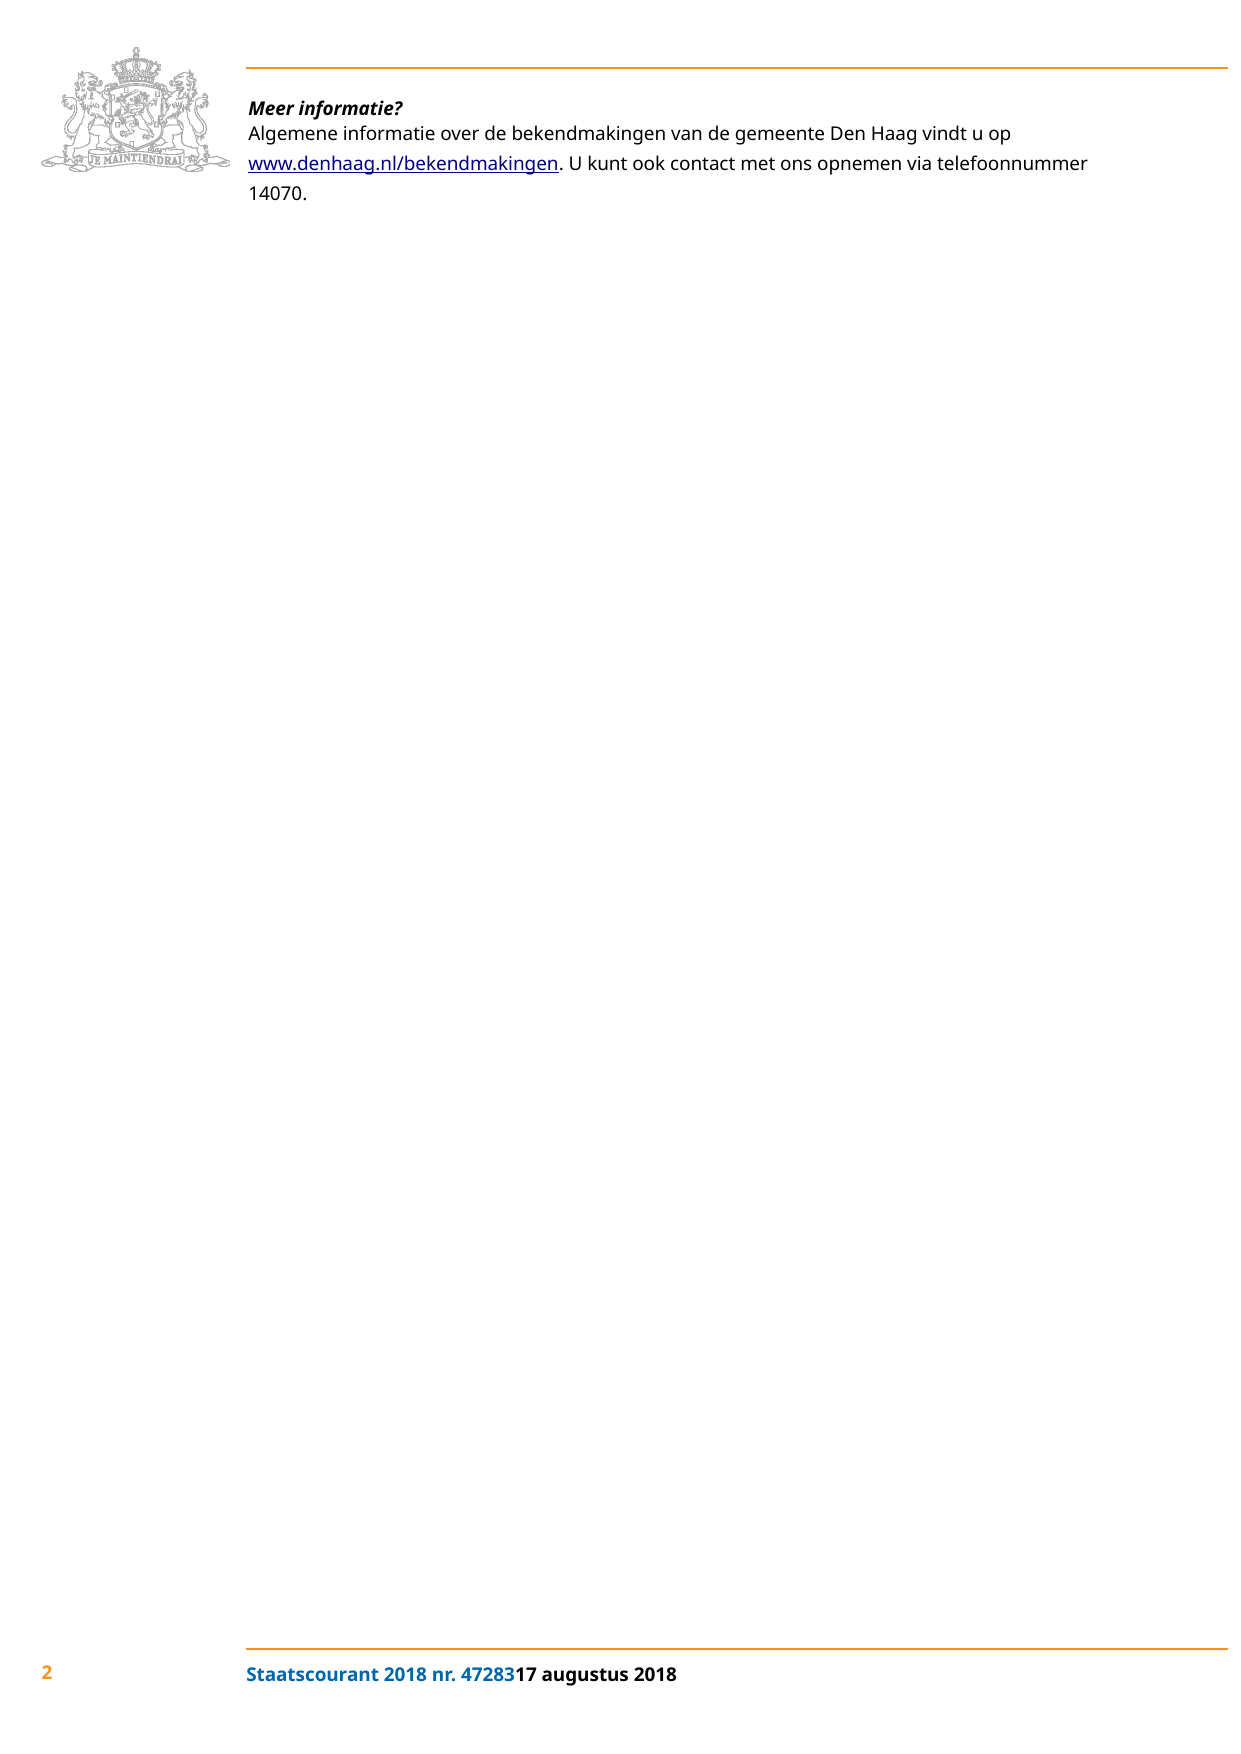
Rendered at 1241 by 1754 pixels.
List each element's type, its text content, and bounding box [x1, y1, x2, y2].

text Algemene informatie over de bekendmakingen van de gemeente Den Haag vindt u op www.denhaag.nl/bekendmakingen. U kunt ook contact met ons opnemen via telefoonnummer 14070. [248, 121, 1152, 205]
text Meer informatie? [248, 95, 1152, 121]
picture [41, 47, 231, 172]
